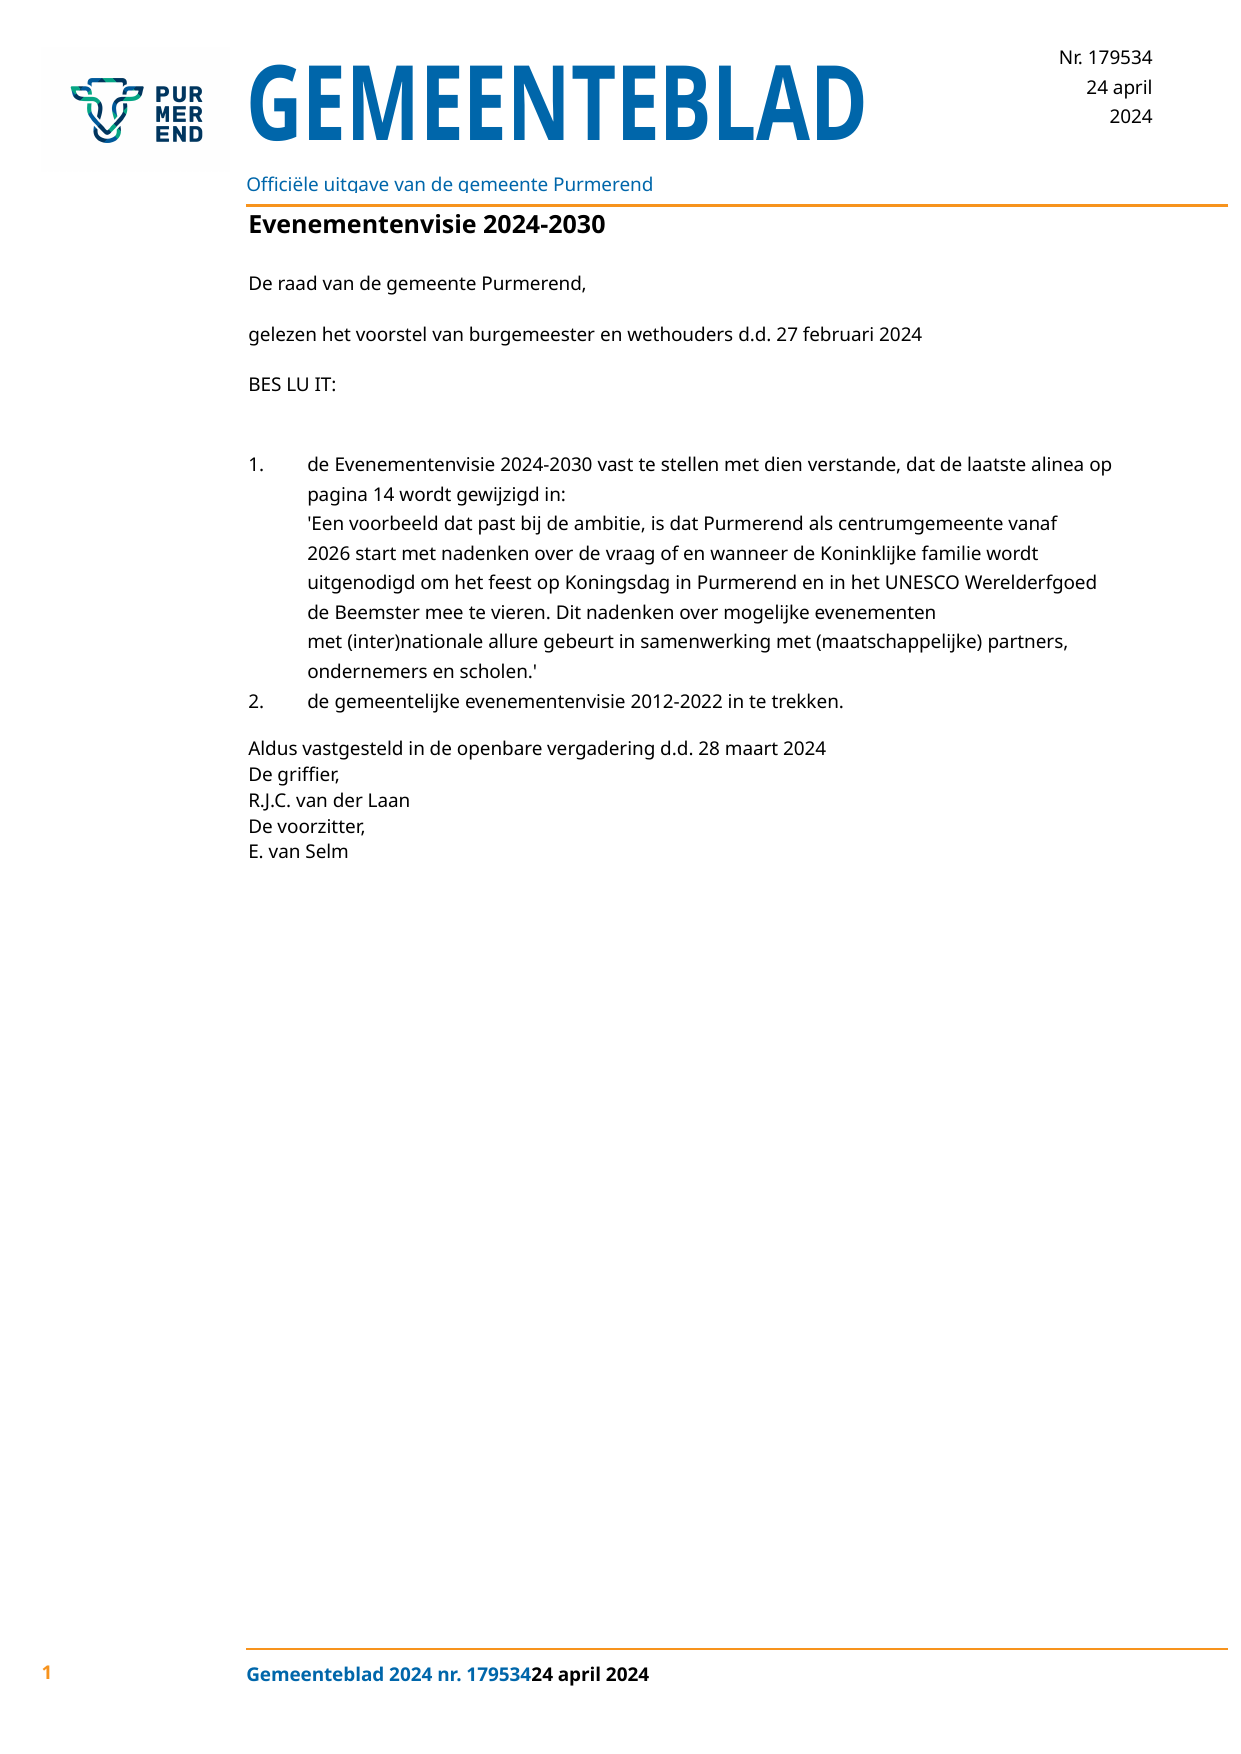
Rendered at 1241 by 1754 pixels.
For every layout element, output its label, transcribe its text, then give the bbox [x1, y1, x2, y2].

text De raad van de gemeente Purmerend, [248, 270, 1152, 296]
text Evenementenvisie 2024-2030 [248, 207, 1152, 241]
text Aldus vastgesteld in de openbare vergadering d.d. 28 maart 2024 [248, 736, 1152, 761]
list de gemeentelijke evenementenvisie 2012-2022 in te trekken. [248, 688, 1152, 713]
text gelezen het voorstel van burgemeester en wethouders d.d. 27 februari 2024 [248, 321, 1152, 346]
text De griffier, [248, 761, 1152, 787]
picture [41, 47, 231, 172]
text De voorzitter, [248, 813, 1152, 838]
list 'Een voorbeeld dat past bij de ambitie, is dat Purmerend als centrumgemeente vanaf 2026 start met nadenken over de vraag of en wanneer de Koninklijke familie wordt uitgenodigd om het feest op Koningsdag in Purmerend en in het UNESCO Werelderfgoed de Beemster mee te vieren. Dit nadenken over mogelijke evenementen met (inter)nationale allure gebeurt in samenwerking met (maatschappelijke) partners, ondernemers en scholen.' [248, 510, 1152, 684]
text BES LU IT: [248, 371, 1152, 397]
text E. van Selm [248, 838, 1152, 864]
list de Evenementenvisie 2024-2030 vast te stellen met dien verstande, dat de laatste alinea op pagina 14 wordt gewijzigd in: [248, 451, 1152, 506]
text R.J.C. van der Laan [248, 787, 1152, 813]
